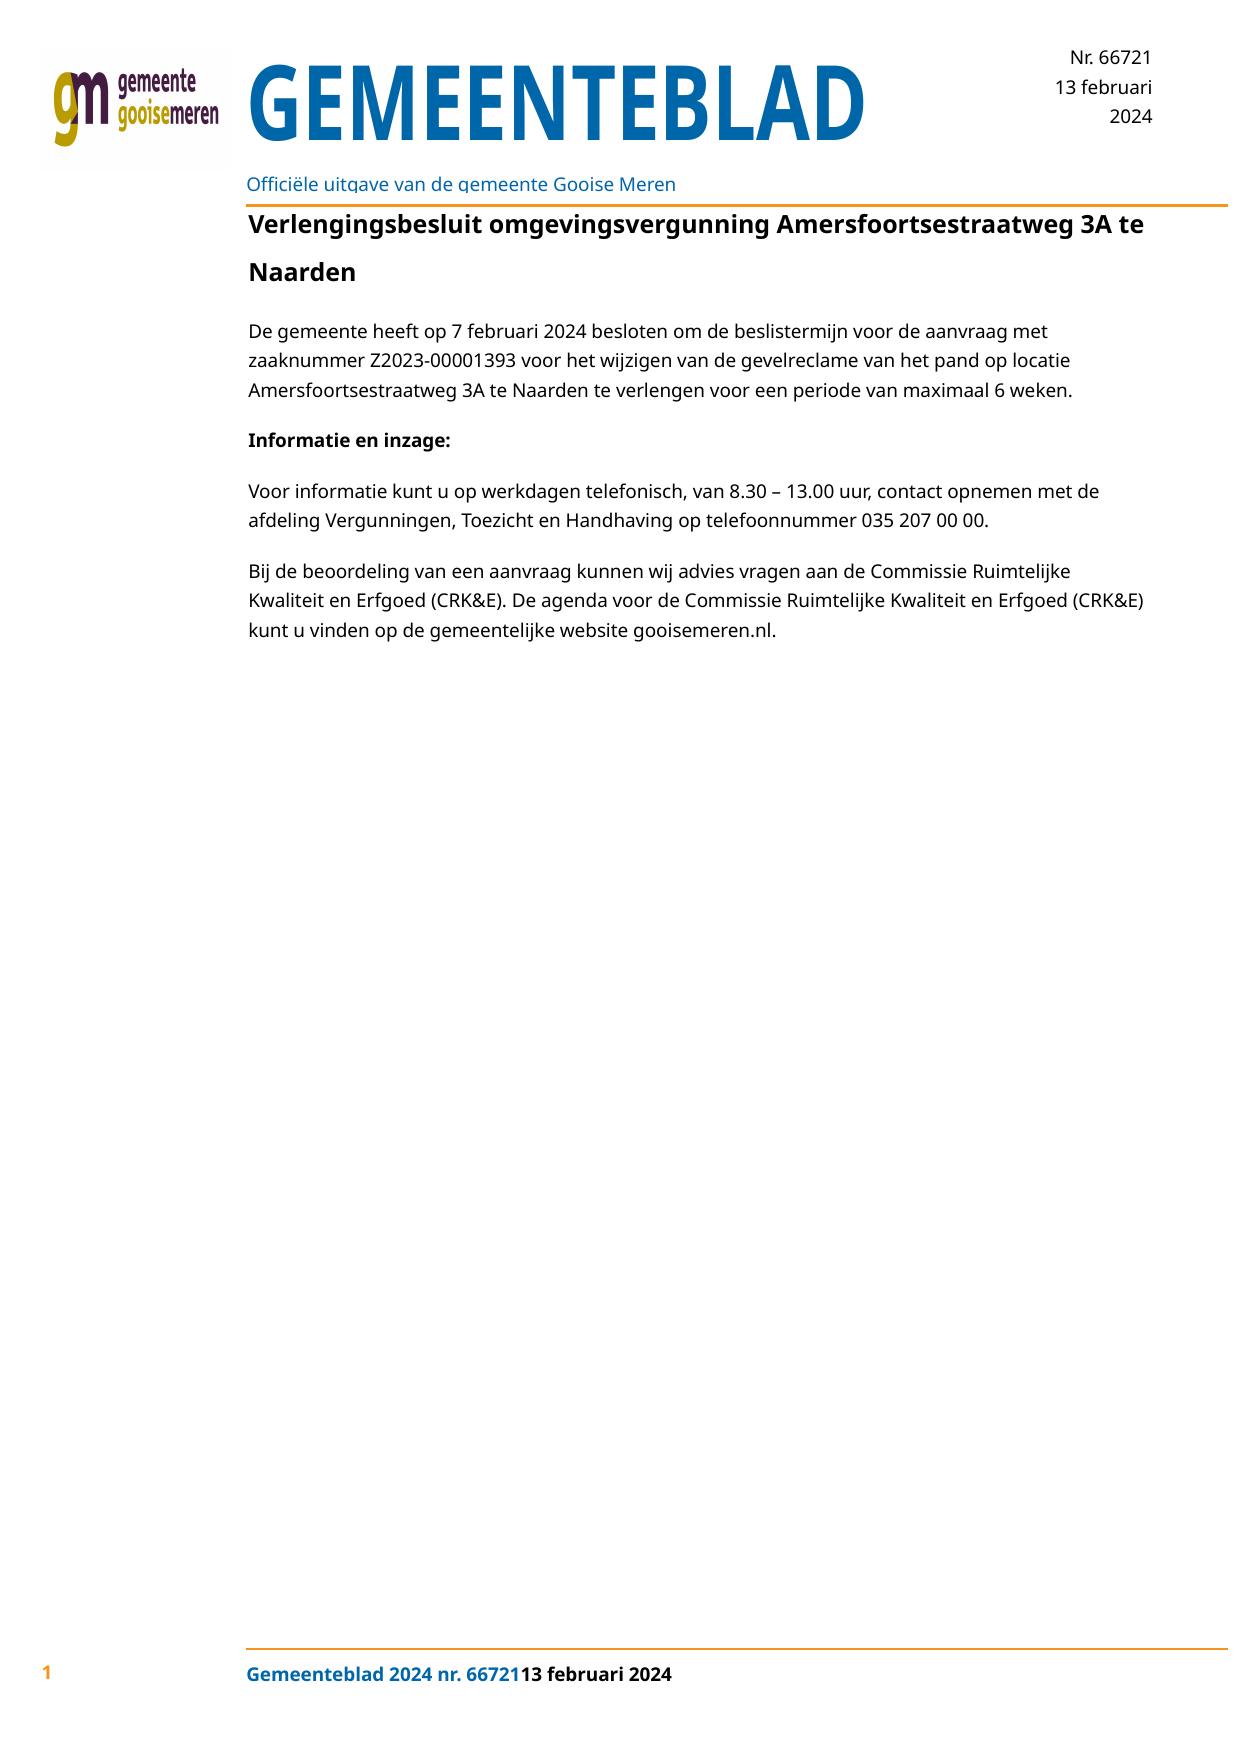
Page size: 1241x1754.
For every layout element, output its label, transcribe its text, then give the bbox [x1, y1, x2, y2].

text De gemeente heeft op 7 februari 2024 besloten om de beslistermijn voor de aanvraag met zaaknummer Z2023-00001393 voor het wijzigen van de gevelreclame van het pand op locatie Amersfoortsestraatweg 3A te Naarden te verlengen voor een periode van maximaal 6 weken. [248, 318, 1152, 403]
text Verlengingsbesluit omgevingsvergunning Amersfoortsestraatweg 3A te Naarden [248, 207, 1152, 288]
text Voor informatie kunt u op werkdagen telefonisch, van 8.30 – 13.00 uur, contact opnemen met de afdeling Vergunningen, Toezicht en Handhaving op telefoonnummer 035 207 00 00. [248, 478, 1152, 533]
picture [41, 47, 231, 172]
text Bij de beoordeling van een aanvraag kunnen wij advies vragen aan de Commissie Ruimtelijke Kwaliteit en Erfgoed (CRK&E). De agenda voor de Commissie Ruimtelijke Kwaliteit en Erfgoed (CRK&E) kunt u vinden op de gemeentelijke website gooisemeren.nl. [248, 558, 1152, 643]
text Informatie en inzage: [248, 427, 1152, 453]
